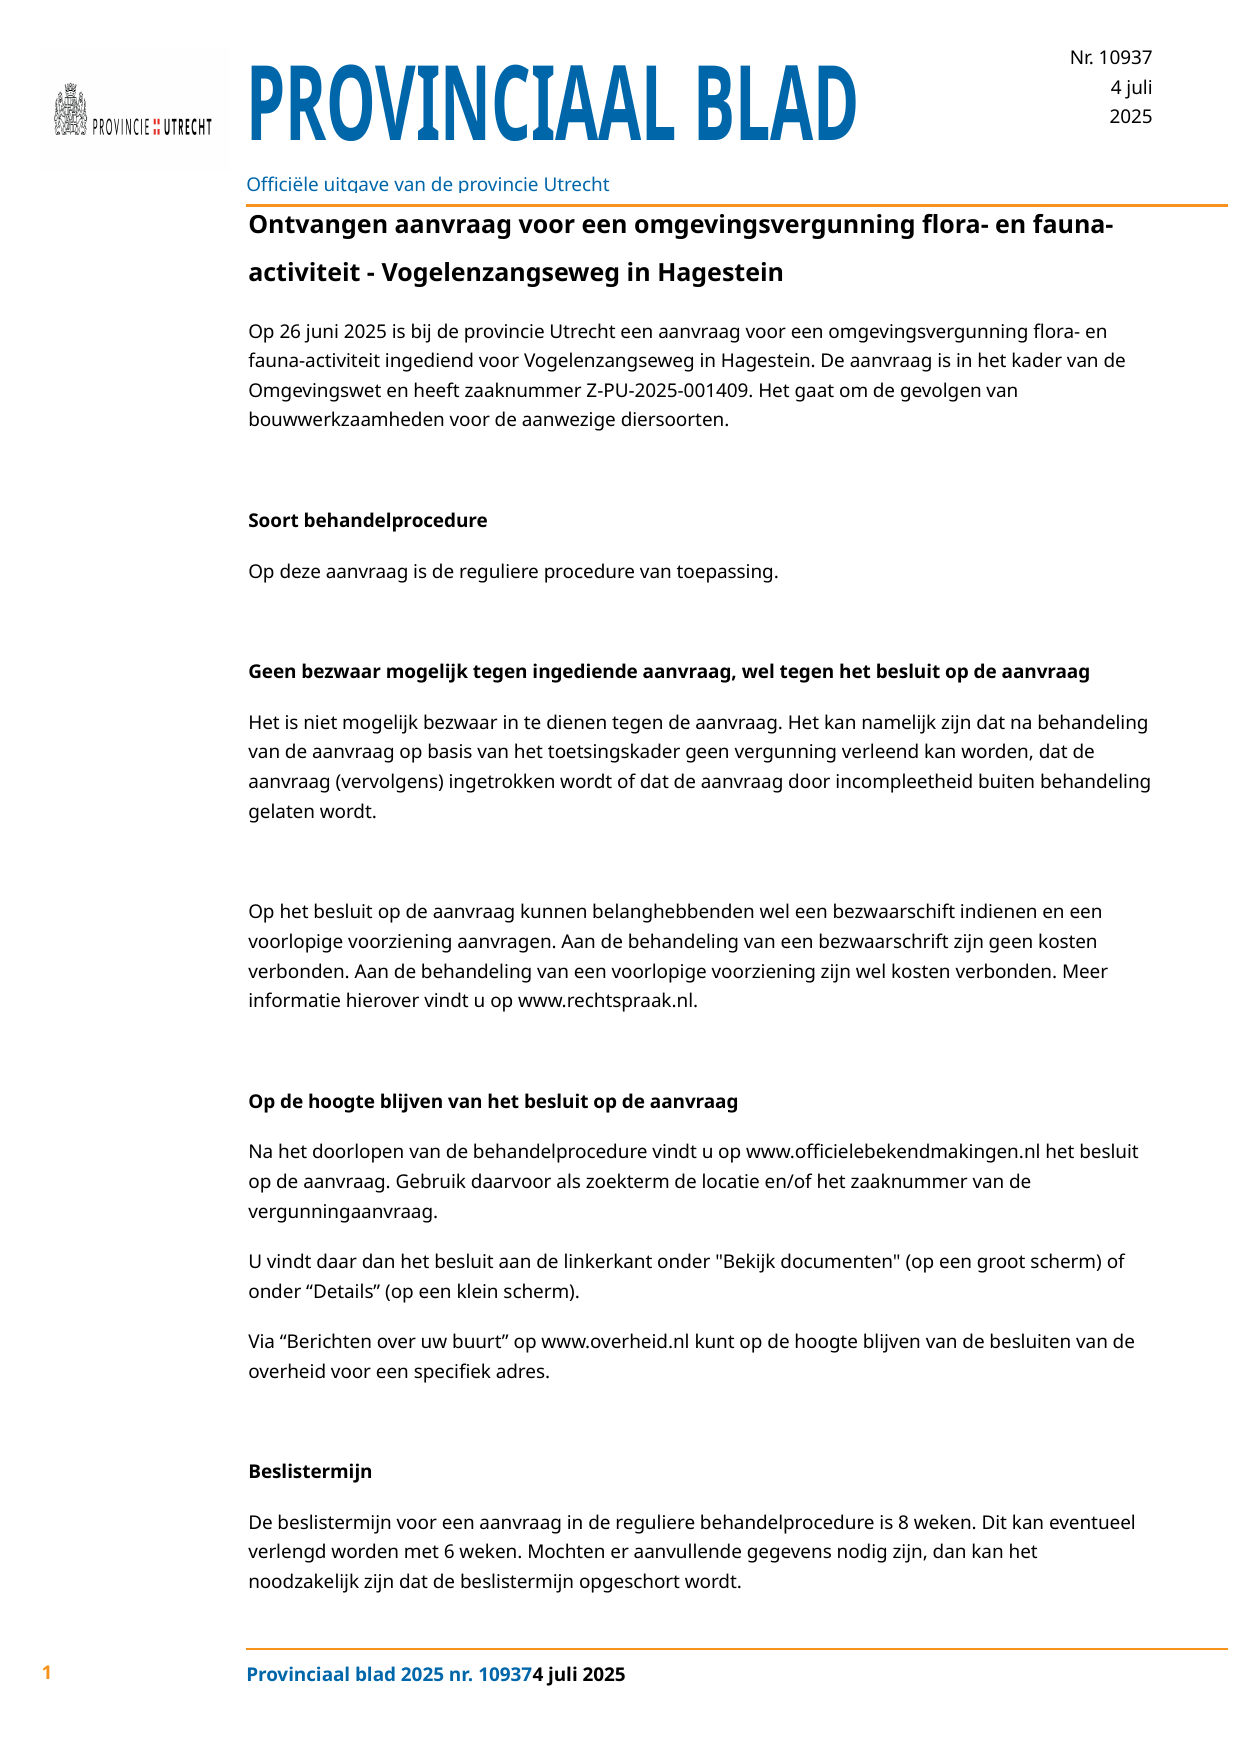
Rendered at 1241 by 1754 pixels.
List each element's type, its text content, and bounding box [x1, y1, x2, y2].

text Op 26 juni 2025 is bij de provincie Utrecht een aanvraag voor een omgevingsvergunning flora- en fauna-activiteit ingediend voor Vogelenzangseweg in Hagestein. De aanvraag is in het kader van de Omgevingswet en heeft zaaknummer Z-PU-2025-001409. Het gaat om de gevolgen van bouwwerkzaamheden voor de aanwezige diersoorten. [248, 318, 1152, 432]
text Het is niet mogelijk bezwaar in te dienen tegen de aanvraag. Het kan namelijk zijn dat na behandeling van de aanvraag op basis van het toetsingskader geen vergunning verleend kan worden, dat de aanvraag (vervolgens) ingetrokken wordt of dat de aanvraag door incompleetheid buiten behandeling gelaten wordt. [248, 709, 1152, 824]
text Op de hoogte blijven van het besluit op de aanvraag [248, 1088, 1152, 1114]
text Op het besluit op de aanvraag kunnen belanghebbenden wel een bezwaarschift indienen en een voorlopige voorziening aanvragen. Aan de behandeling van een bezwaarschrift zijn geen kosten verbonden. Aan de behandeling van een voorlopige voorziening zijn wel kosten verbonden. Meer informatie hierover vindt u op www.rechtspraak.nl. [248, 899, 1152, 1013]
text Via “Berichten over uw buurt” op www.overheid.nl kunt op de hoogte blijven van de besluiten van de overheid voor een specifiek adres. [248, 1328, 1152, 1384]
text Na het doorlopen van de behandelprocedure vindt u op www.officielebekendmakingen.nl het besluit op de aanvraag. Gebruik daarvoor als zoekterm de locatie en/of het zaaknummer van de vergunningaanvraag. [248, 1139, 1152, 1224]
text Ontvangen aanvraag voor een omgevingsvergunning flora- en fauna-activiteit - Vogelenzangseweg in Hagestein [248, 207, 1152, 288]
text Beslistermijn [248, 1459, 1152, 1484]
text Geen bezwaar mogelijk tegen ingediende aanvraag, wel tegen het besluit op de aanvraag [248, 659, 1152, 684]
text De beslistermijn voor een aanvraag in de reguliere behandelprocedure is 8 weken. Dit kan eventueel verlengd worden met 6 weken. Mochten er aanvullende gegevens nodig zijn, dan kan het noodzakelijk zijn dat de beslistermijn opgeschort wordt. [248, 1509, 1152, 1594]
text U vindt daar dan het besluit aan de linkerkant onder "Bekijk documenten" (op een groot scherm) of onder “Details” (op een klein scherm). [248, 1248, 1152, 1304]
text Op deze aanvraag is de reguliere procedure van toepassing. [248, 558, 1152, 584]
picture [41, 47, 231, 172]
text Soort behandelprocedure [248, 507, 1152, 533]
